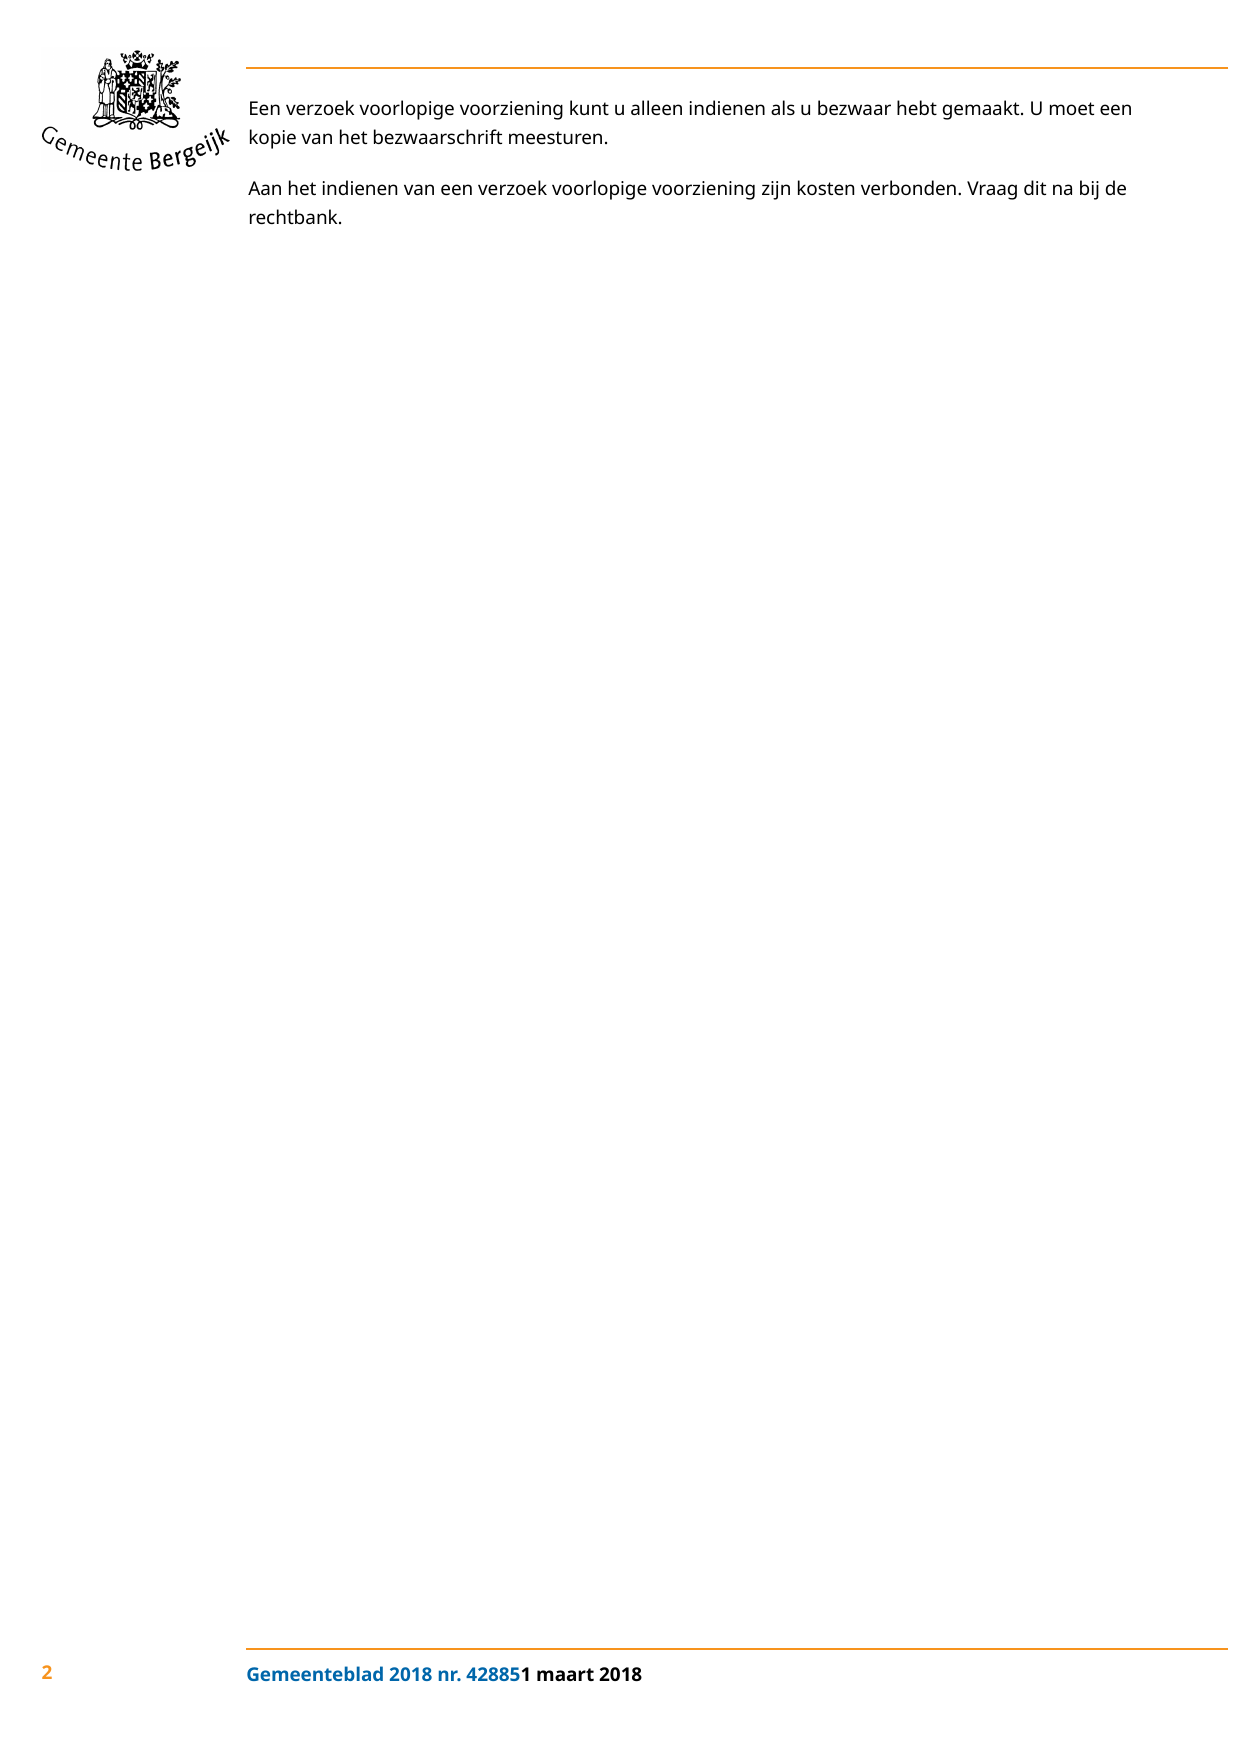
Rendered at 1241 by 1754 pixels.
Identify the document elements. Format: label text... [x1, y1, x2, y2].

text Een verzoek voorlopige voorziening kunt u alleen indienen als u bezwaar hebt gemaakt. U moet een kopie van het bezwaarschrift meesturen. [248, 95, 1152, 150]
text Aan het indienen van een verzoek voorlopige voorziening zijn kosten verbonden. Vraag dit na bij de rechtbank. [248, 175, 1152, 230]
picture [41, 47, 231, 172]
